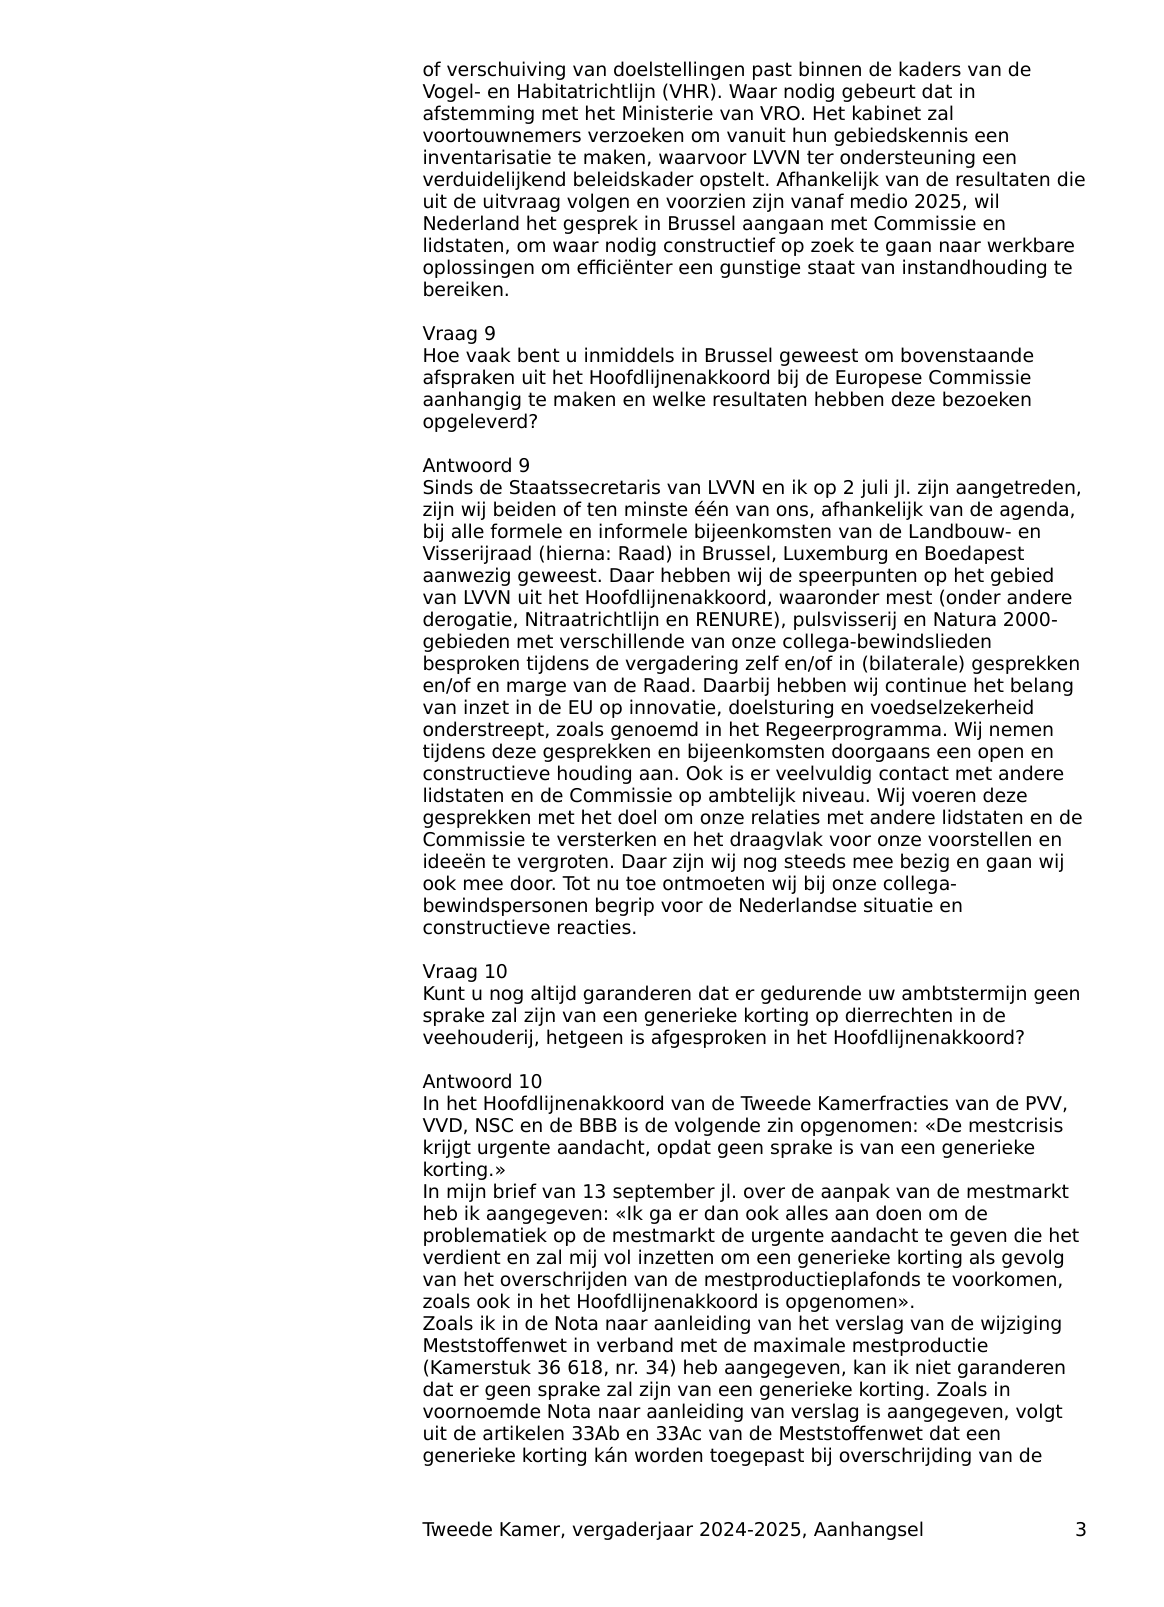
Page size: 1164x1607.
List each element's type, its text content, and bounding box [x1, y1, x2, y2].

text In het Hoofdlijnenakkoord van de Tweede Kamerfracties van de PVV, VVD, NSC en de BBB is de volgende zin opgenomen: «De mestcrisis krijgt urgente aandacht, opdat geen sprake is van een generieke korting.» [422, 1093, 1087, 1181]
text of verschuiving van doelstellingen past binnen de kaders van de Vogel- en Habitatrichtlijn (VHR). Waar nodig gebeurt dat in afstemming met het Ministerie van VRO. Het kabinet zal voortouwnemers verzoeken om vanuit hun gebiedskennis een inventarisatie te maken, waarvoor LVVN ter ondersteuning een verduidelijkend beleidskader opstelt. Afhankelijk van de resultaten die uit de uitvraag volgen en voorzien zijn vanaf medio 2025, wil Nederland het gesprek in Brussel aangaan met Commissie en lidstaten, om waar nodig constructief op zoek te gaan naar werkbare oplossingen om efficiënter een gunstige staat van instandhouding te bereiken. [422, 59, 1087, 301]
text Zoals ik in de Nota naar aanleiding van het verslag van de wijziging Meststoffenwet in verband met de maximale mestproductie (Kamerstuk 36 618, nr. 34) heb aangegeven, kan ik niet garanderen dat er geen sprake zal zijn van een generieke korting. Zoals in voornoemde Nota naar aanleiding van verslag is aangegeven, volgt uit de artikelen 33Ab en 33Ac van de Meststoffenwet dat een generieke korting kán worden toegepast bij overschrijding van de [422, 1313, 1087, 1467]
text Antwoord 10 [422, 1071, 1087, 1093]
text Antwoord 9 [422, 455, 1087, 477]
text Vraag 10 [422, 961, 1087, 983]
text Sinds de Staatssecretaris van LVVN en ik op 2 juli jl. zijn aangetreden, zijn wij beiden of ten minste één van ons, afhankelijk van de agenda, bij alle formele en informele bijeenkomsten van de Landbouw- en Visserijraad (hierna: Raad) in Brussel, Luxemburg en Boedapest aanwezig geweest. Daar hebben wij de speerpunten op het gebied van LVVN uit het Hoofdlijnenakkoord, waaronder mest (onder andere derogatie, Nitraatrichtlijn en RENURE), pulsvisserij en Natura 2000-gebieden met verschillende van onze collega-bewindslieden besproken tijdens de vergadering zelf en/of in (bilaterale) gesprekken en/of en marge van de Raad. Daarbij hebben wij continue het belang van inzet in de EU op innovatie, doelsturing en voedselzekerheid onderstreept, zoals genoemd in het Regeerprogramma. Wij nemen tijdens deze gesprekken en bijeenkomsten doorgaans een open en constructieve houding aan. Ook is er veelvuldig contact met andere lidstaten en de Commissie op ambtelijk niveau. Wij voeren deze gesprekken met het doel om onze relaties met andere lidstaten en de Commissie te versterken en het draagvlak voor onze voorstellen en ideeën te vergroten. Daar zijn wij nog steeds mee bezig en gaan wij ook mee door. Tot nu toe ontmoeten wij bij onze collega-bewindspersonen begrip voor de Nederlandse situatie en constructieve reacties. [422, 477, 1087, 939]
text Kunt u nog altijd garanderen dat er gedurende uw ambtstermijn geen sprake zal zijn van een generieke korting op dierrechten in de veehouderij, hetgeen is afgesproken in het Hoofdlijnenakkoord? [422, 983, 1087, 1049]
text In mijn brief van 13 september jl. over de aanpak van de mestmarkt heb ik aangegeven: «Ik ga er dan ook alles aan doen om de problematiek op de mestmarkt de urgente aandacht te geven die het verdient en zal mij vol inzetten om een generieke korting als gevolg van het overschrijden van de mestproductieplafonds te voorkomen, zoals ook in het Hoofdlijnenakkoord is opgenomen». [422, 1181, 1087, 1313]
text Vraag 9 [422, 323, 1087, 345]
text Hoe vaak bent u inmiddels in Brussel geweest om bovenstaande afspraken uit het Hoofdlijnenakkoord bij de Europese Commissie aanhangig te maken en welke resultaten hebben deze bezoeken opgeleverd? [422, 345, 1087, 433]
